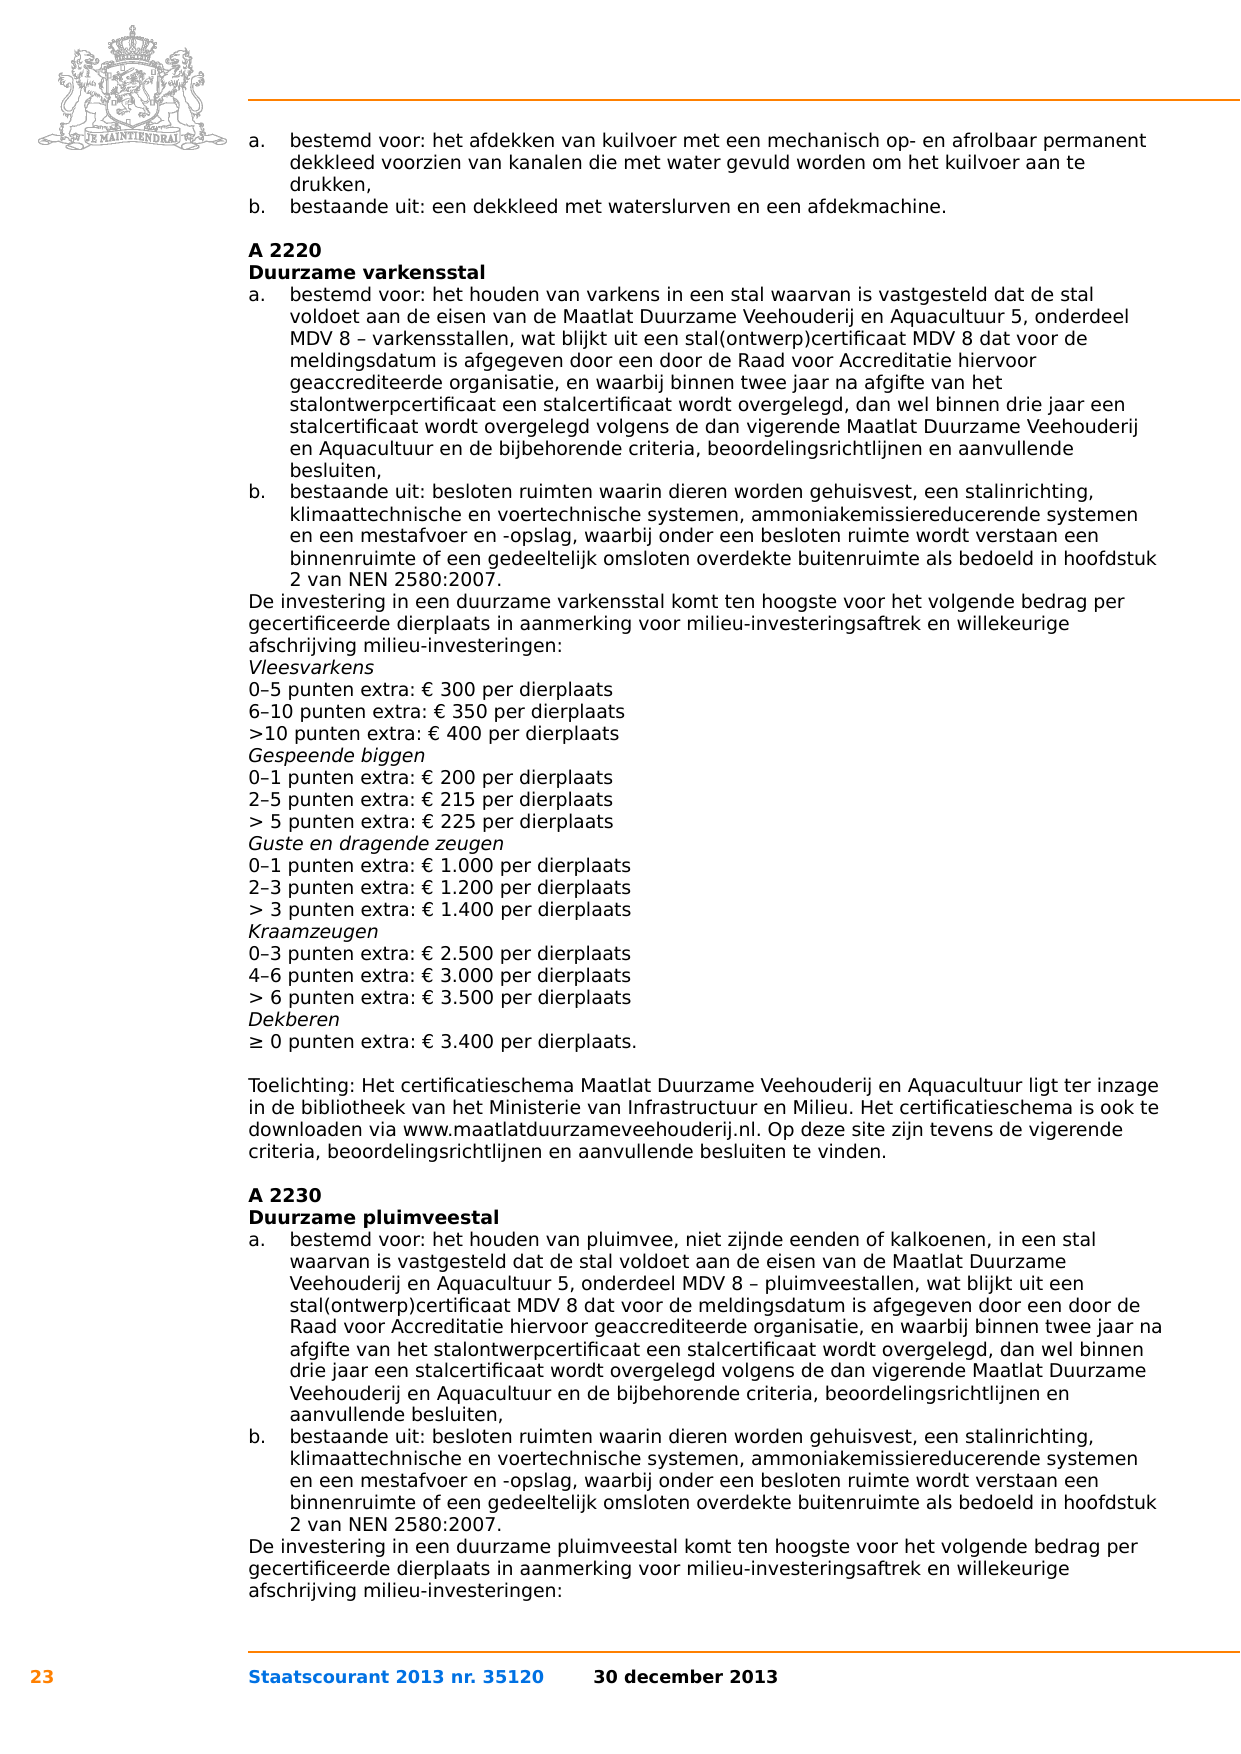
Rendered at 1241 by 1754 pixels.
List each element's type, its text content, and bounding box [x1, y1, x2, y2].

text 2–3 punten extra: € 1.200 per dierplaats [248, 877, 1163, 899]
text Gespeende biggen [248, 745, 1163, 767]
text Duurzame pluimveestal [248, 1207, 1163, 1228]
text 2–5 punten extra: € 215 per dierplaats [248, 789, 1163, 811]
text 6–10 punten extra: € 350 per dierplaats [248, 701, 1163, 723]
text Kraamzeugen [248, 921, 1163, 943]
text b. bestaande uit: besloten ruimten waarin dieren worden gehuisvest, een stalinrichting, klimaattechnische en voertechnische systemen, ammoniakemissiereducerende systemen en een mestafvoer en -opslag, waarbij onder een besloten ruimte wordt verstaan een binnenruimte of een gedeeltelijk omsloten overdekte buitenruimte als bedoeld in hoofdstuk 2 van NEN 2580:2007. [248, 1426, 1163, 1536]
text A 2220 [248, 240, 1163, 262]
text > 5 punten extra: € 225 per dierplaats [248, 811, 1163, 833]
text b. bestaande uit: een dekkleed met waterslurven en een afdekmachine. [248, 196, 1163, 218]
text 4–6 punten extra: € 3.000 per dierplaats [248, 965, 1163, 987]
text 0–1 punten extra: € 1.000 per dierplaats [248, 855, 1163, 877]
text 0–3 punten extra: € 2.500 per dierplaats [248, 943, 1163, 965]
text 0–1 punten extra: € 200 per dierplaats [248, 767, 1163, 789]
text ≥ 0 punten extra: € 3.400 per dierplaats. [248, 1031, 1163, 1053]
text Dekberen [248, 1009, 1163, 1031]
text De investering in een duurzame pluimveestal komt ten hoogste voor het volgende bedrag per gecertificeerde dierplaats in aanmerking voor milieu-investeringsaftrek en willekeurige afschrijving milieu-investeringen: [248, 1536, 1163, 1602]
text Guste en dragende zeugen [248, 833, 1163, 855]
text De investering in een duurzame varkensstal komt ten hoogste voor het volgende bedrag per gecertificeerde dierplaats in aanmerking voor milieu-investeringsaftrek en willekeurige afschrijving milieu-investeringen: [248, 591, 1163, 657]
text a. bestemd voor: het afdekken van kuilvoer met een mechanisch op- en afrolbaar permanent dekkleed voorzien van kanalen die met water gevuld worden om het kuilvoer aan te drukken, [248, 130, 1163, 196]
text a. bestemd voor: het houden van pluimvee, niet zijnde eenden of kalkoenen, in een stal waarvan is vastgesteld dat de stal voldoet aan de eisen van de Maatlat Duurzame Veehouderij en Aquacultuur 5, onderdeel MDV 8 – pluimveestallen, wat blijkt uit een stal(ontwerp)certificaat MDV 8 dat voor de meldingsdatum is afgegeven door een door de Raad voor Accreditatie hiervoor geaccrediteerde organisatie, en waarbij binnen twee jaar na afgifte van het stalontwerpcertificaat een stalcertificaat wordt overgelegd, dan wel binnen drie jaar een stalcertificaat wordt overgelegd volgens de dan vigerende Maatlat Duurzame Veehouderij en Aquacultuur en de bijbehorende criteria, beoordelingsrichtlijnen en aanvullende besluiten, [248, 1228, 1163, 1426]
text > 6 punten extra: € 3.500 per dierplaats [248, 987, 1163, 1009]
text Duurzame varkensstal [248, 262, 1163, 284]
text b. bestaande uit: besloten ruimten waarin dieren worden gehuisvest, een stalinrichting, klimaattechnische en voertechnische systemen, ammoniakemissiereducerende systemen en een mestafvoer en -opslag, waarbij onder een besloten ruimte wordt verstaan een binnenruimte of een gedeeltelijk omsloten overdekte buitenruimte als bedoeld in hoofdstuk 2 van NEN 2580:2007. [248, 481, 1163, 591]
text >10 punten extra: € 400 per dierplaats [248, 723, 1163, 745]
text a. bestemd voor: het houden van varkens in een stal waarvan is vastgesteld dat de stal voldoet aan de eisen van de Maatlat Duurzame Veehouderij en Aquacultuur 5, onderdeel MDV 8 – varkensstallen, wat blijkt uit een stal(ontwerp)certificaat MDV 8 dat voor de meldingsdatum is afgegeven door een door de Raad voor Accreditatie hiervoor geaccrediteerde organisatie, en waarbij binnen twee jaar na afgifte van het stalontwerpcertificaat een stalcertificaat wordt overgelegd, dan wel binnen drie jaar een stalcertificaat wordt overgelegd volgens de dan vigerende Maatlat Duurzame Veehouderij en Aquacultuur en de bijbehorende criteria, beoordelingsrichtlijnen en aanvullende besluiten, [248, 284, 1163, 481]
text Toelichting: Het certificatieschema Maatlat Duurzame Veehouderij en Aquacultuur ligt ter inzage in de bibliotheek van het Ministerie van Infrastructuur en Milieu. Het certificatieschema is ook te downloaden via www.maatlatduurzameveehouderij.nl. Op deze site zijn tevens de vigerende criteria, beoordelingsrichtlijnen en aanvullende besluiten te vinden. [248, 1075, 1163, 1163]
text A 2230 [248, 1184, 1163, 1207]
picture [38, 25, 227, 150]
text Vleesvarkens [248, 657, 1163, 679]
text > 3 punten extra: € 1.400 per dierplaats [248, 899, 1163, 921]
text 0–5 punten extra: € 300 per dierplaats [248, 679, 1163, 701]
